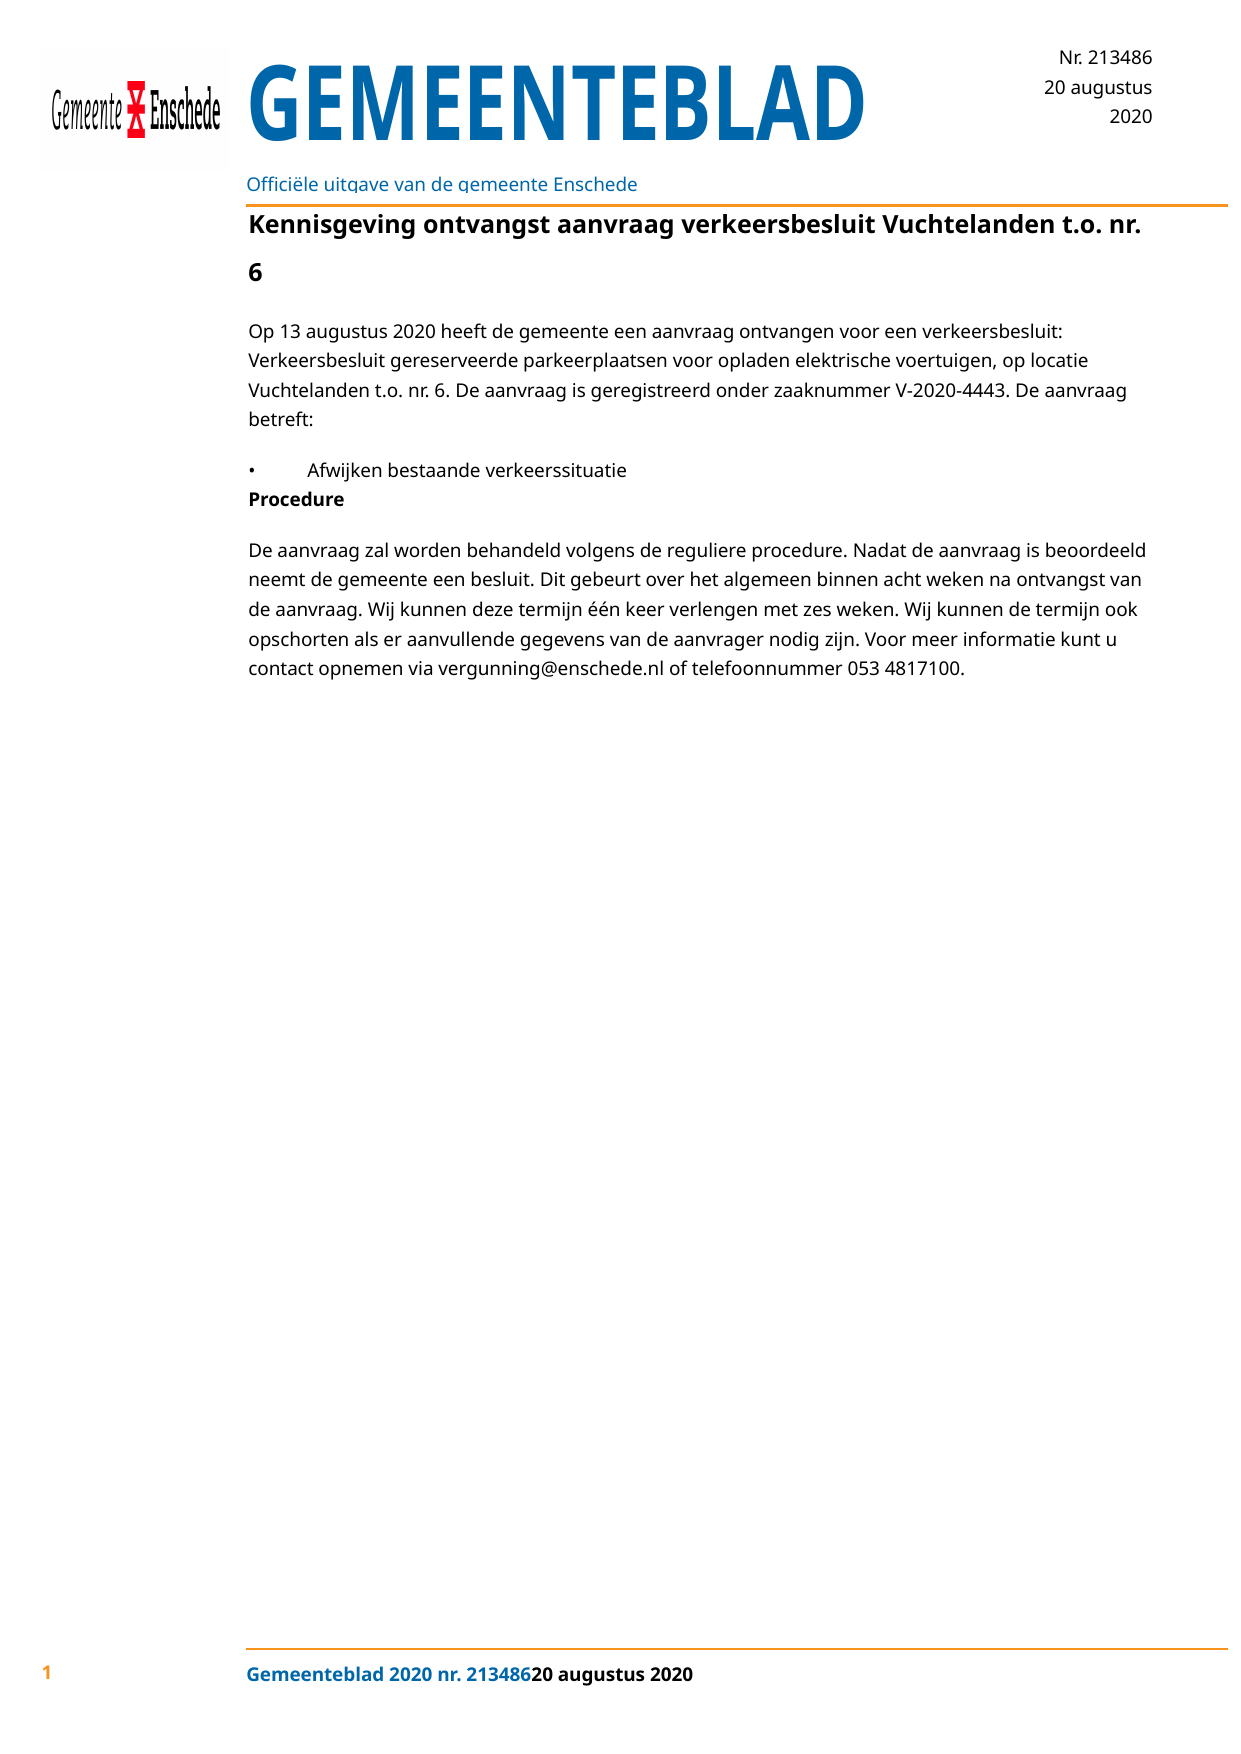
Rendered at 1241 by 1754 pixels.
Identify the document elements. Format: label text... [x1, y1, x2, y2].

text De aanvraag zal worden behandeld volgens de reguliere procedure. Nadat de aanvraag is beoordeeld neemt de gemeente een besluit. Dit gebeurt over het algemeen binnen acht weken na ontvangst van de aanvraag. Wij kunnen deze termijn één keer verlengen met zes weken. Wij kunnen de termijn ook opschorten als er aanvullende gegevens van de aanvrager nodig zijn. Voor meer informatie kunt u contact opnemen via vergunning@enschede.nl of telefoonnummer 053 4817100. [248, 537, 1152, 681]
text Procedure [248, 487, 1152, 512]
text Op 13 augustus 2020 heeft de gemeente een aanvraag ontvangen voor een verkeersbesluit: Verkeersbesluit gereserveerde parkeerplaatsen voor opladen elektrische voertuigen, op locatie Vuchtelanden t.o. nr. 6. De aanvraag is geregistreerd onder zaaknummer V-2020-4443. De aanvraag betreft: [248, 318, 1152, 432]
text Kennisgeving ontvangst aanvraag verkeersbesluit Vuchtelanden t.o. nr. 6 [248, 207, 1152, 288]
list Afwijken bestaande verkeerssituatie [248, 457, 1152, 483]
picture [41, 47, 231, 172]
